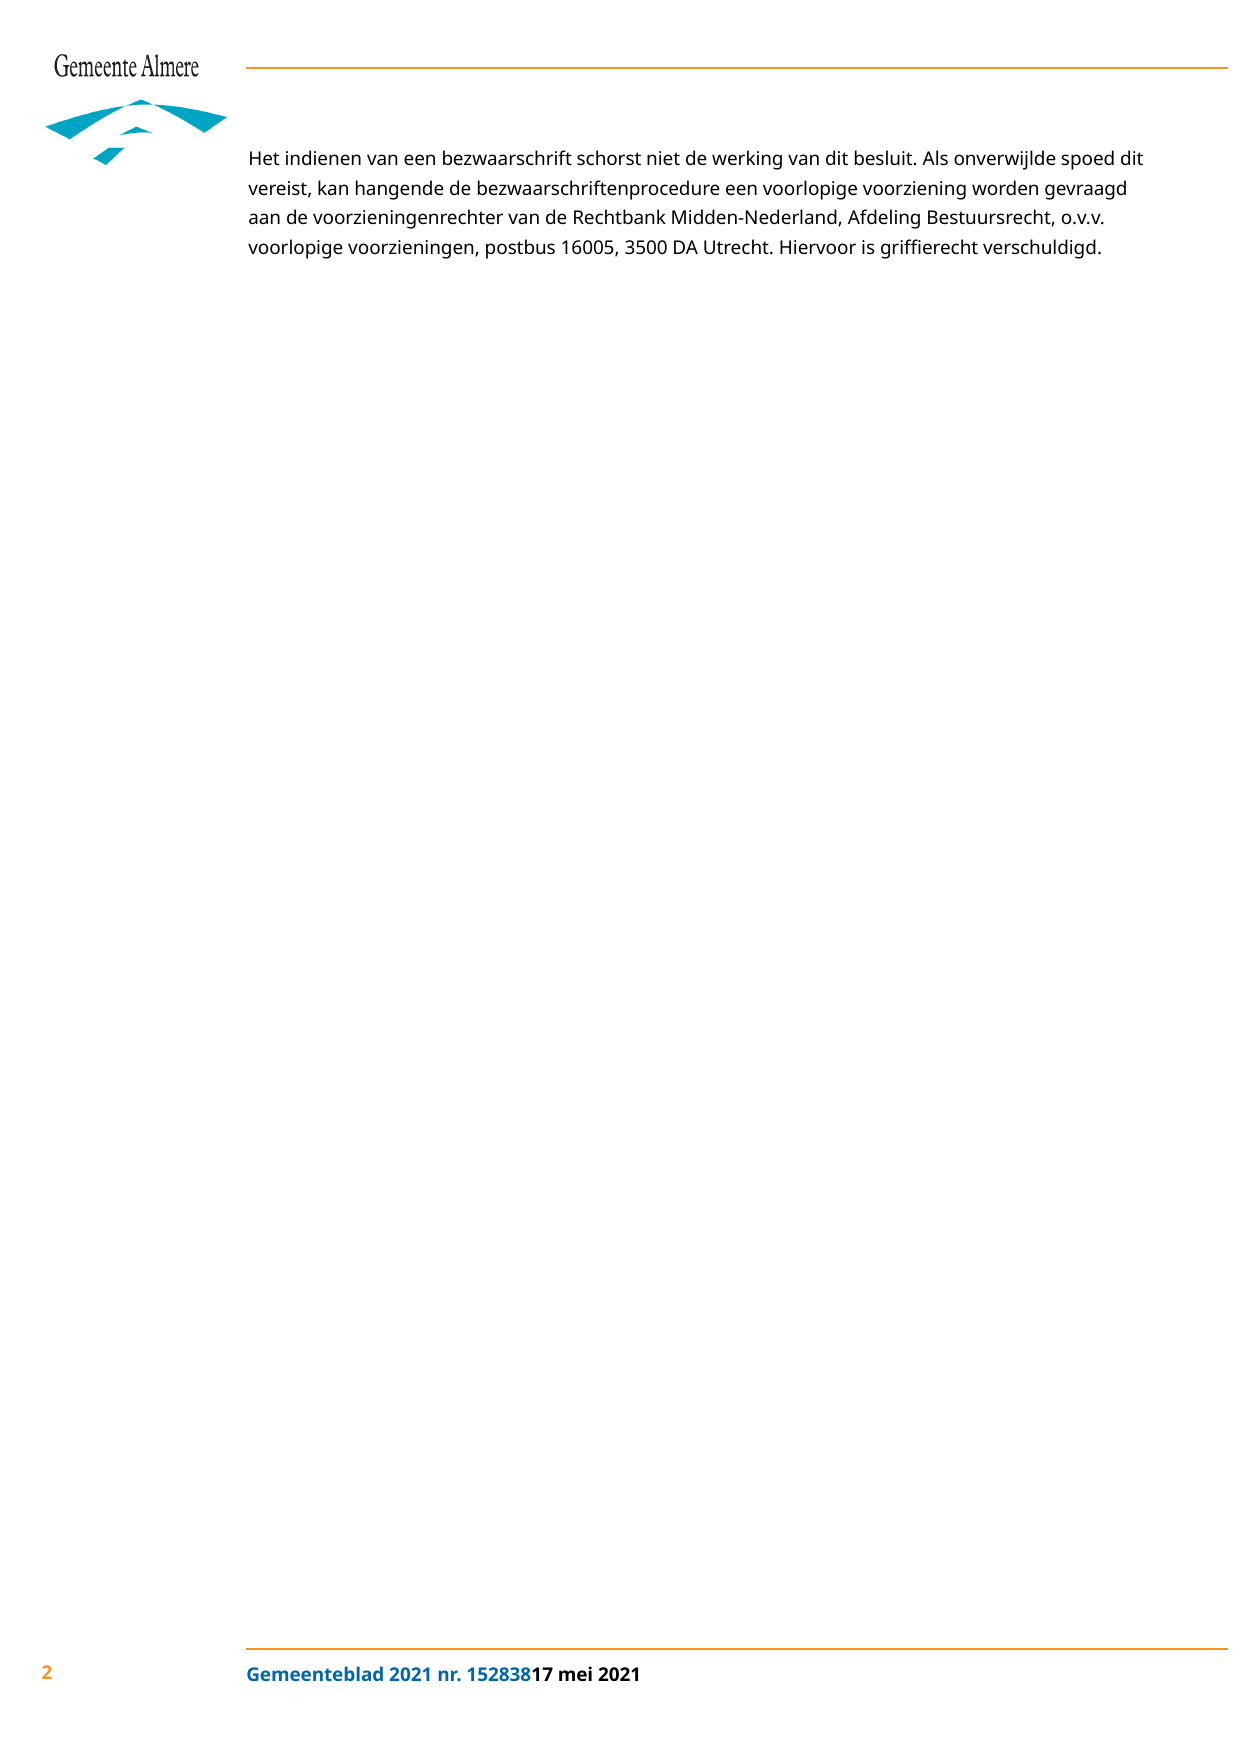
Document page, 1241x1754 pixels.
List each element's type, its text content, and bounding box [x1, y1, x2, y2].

picture [41, 47, 231, 172]
text Het indienen van een bezwaarschrift schorst niet de werking van dit besluit. Als onverwijlde spoed dit vereist, kan hangende de bezwaarschriftenprocedure een voorlopige voorziening worden gevraagd aan de voorzieningenrechter van de Rechtbank Midden-Nederland, Afdeling Bestuursrecht, o.v.v. voorlopige voorzieningen, postbus 16005, 3500 DA Utrecht. Hiervoor is griffierecht verschuldigd. [248, 145, 1152, 260]
